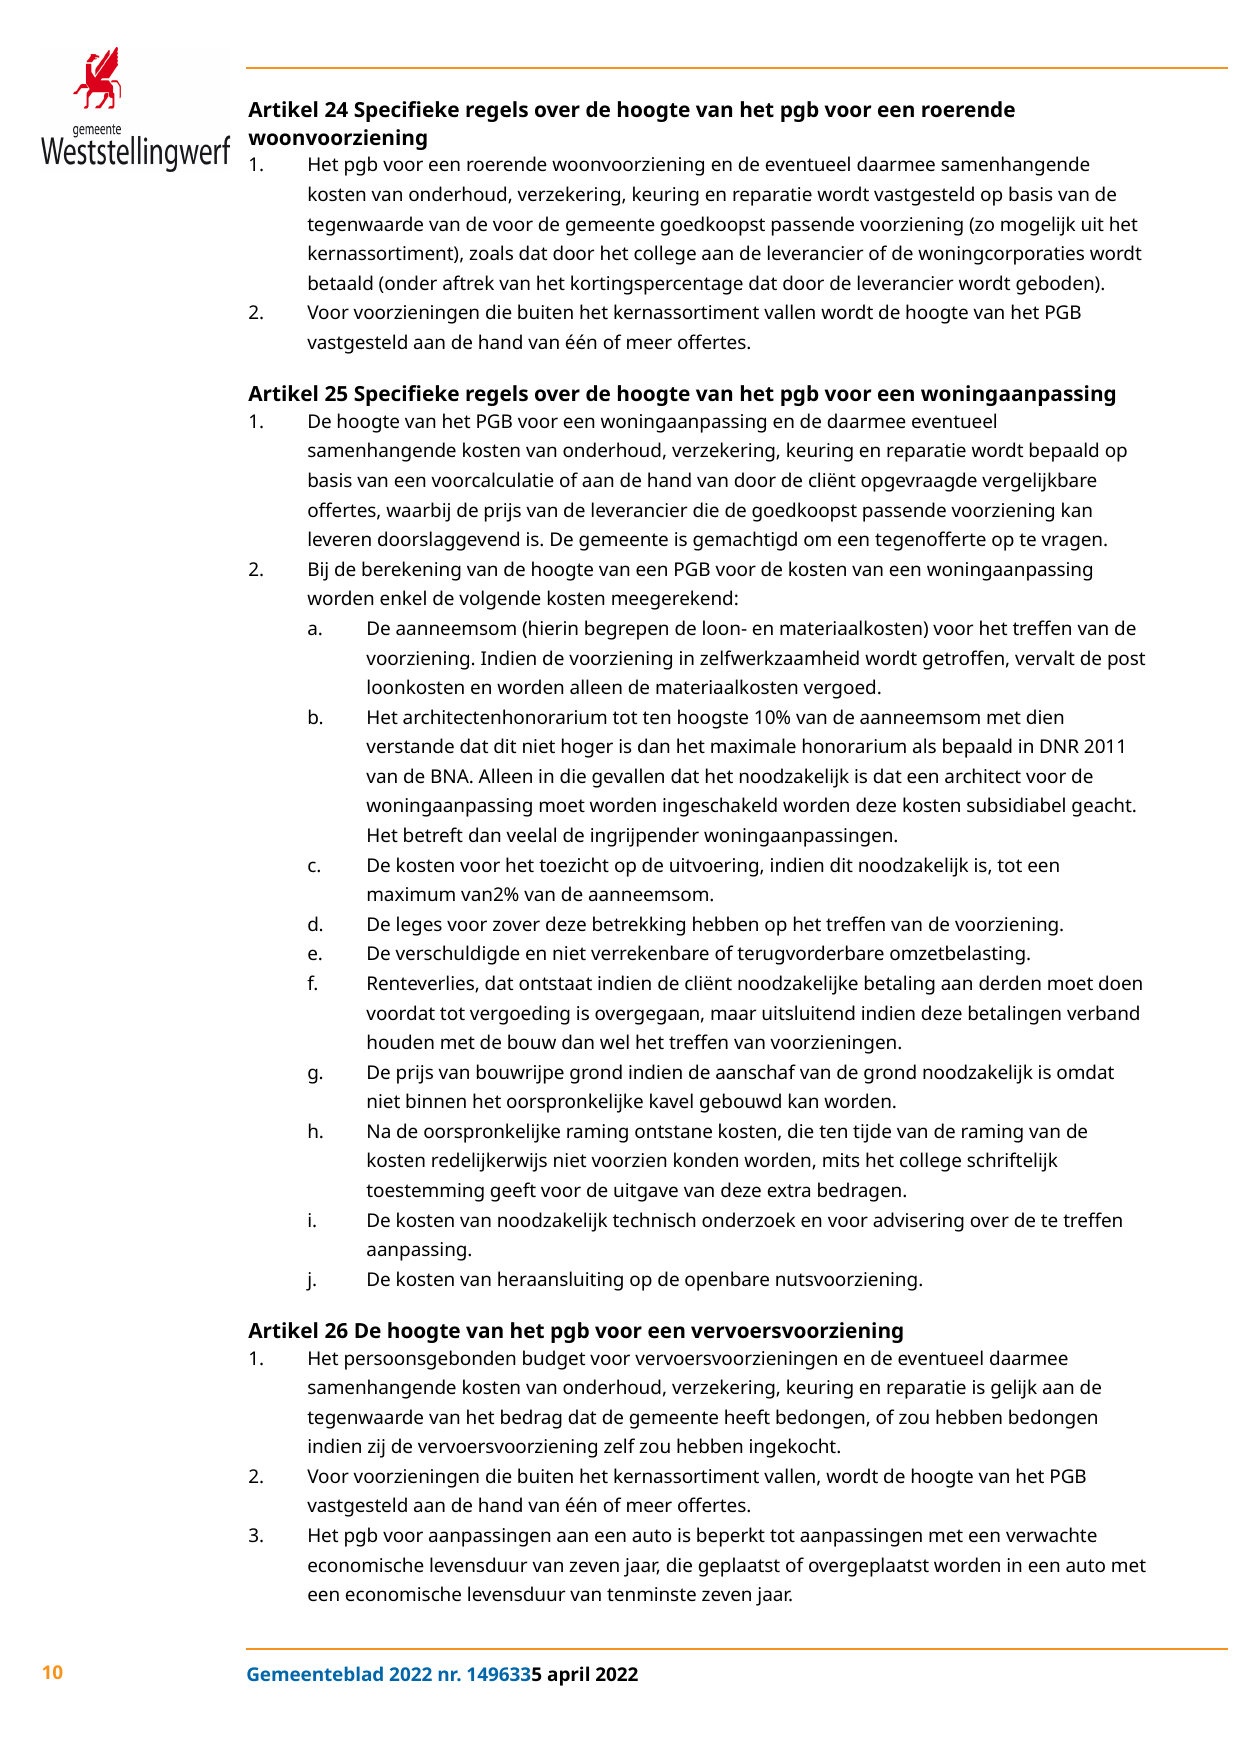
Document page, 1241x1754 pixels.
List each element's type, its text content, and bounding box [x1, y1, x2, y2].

list De prijs van bouwrijpe grond indien de aanschaf van de grond noodzakelijk is omdat niet binnen het oorspronkelijke kavel gebouwd kan worden. [307, 1059, 1152, 1114]
list De kosten voor het toezicht op de uitvoering, indien dit noodzakelijk is, tot een maximum van2% van de aanneemsom. [307, 852, 1152, 907]
list De verschuldigde en niet verrekenbare of terugvorderbare omzetbelasting. [307, 941, 1152, 966]
list Het architectenhonorarium tot ten hoogste 10% van de aanneemsom met dien verstande dat dit niet hoger is dan het maximale honorarium als bepaald in DNR 2011 van de BNA. Alleen in die gevallen dat het noodzakelijk is dat een architect voor de woningaanpassing moet worden ingeschakeld worden deze kosten subsidiabel geacht. Het betreft dan veelal de ingrijpender woningaanpassingen. [307, 704, 1152, 848]
text Artikel 25 Specifieke regels over de hoogte van het pgb voor een woningaanpassing [248, 379, 1152, 408]
list De hoogte van het PGB voor een woningaanpassing en de daarmee eventueel samenhangende kosten van onderhoud, verzekering, keuring en reparatie wordt bepaald op basis van een voorcalculatie of aan de hand van door de cliënt opgevraagde vergelijkbare offertes, waarbij de prijs van de leverancier die de goedkoopst passende voorziening kan leveren doorslaggevend is. De gemeente is gemachtigd om een tegenofferte op te vragen. [248, 408, 1152, 552]
list Na de oorspronkelijke raming ontstane kosten, die ten tijde van de raming van de kosten redelijkerwijs niet voorzien konden worden, mits het college schriftelijk toestemming geeft voor de uitgave van deze extra bedragen. [307, 1118, 1152, 1203]
list De aanneemsom (hierin begrepen de loon- en materiaalkosten) voor het treffen van de voorziening. Indien de voorziening in zelfwerkzaamheid wordt getroffen, vervalt de post loonkosten en worden alleen de materiaalkosten vergoed. [307, 615, 1152, 700]
list Bij de berekening van de hoogte van een PGB voor de kosten van een woningaanpassing worden enkel de volgende kosten meegerekend: [248, 556, 1152, 611]
text Artikel 24 Specifieke regels over de hoogte van het pgb voor een roerende woonvoorziening [248, 95, 1152, 152]
text Artikel 26 De hoogte van het pgb voor een vervoersvoorziening [248, 1316, 1152, 1345]
list De kosten van heraansluiting op de openbare nutsvoorziening. [307, 1266, 1152, 1292]
list Voor voorzieningen die buiten het kernassortiment vallen, wordt de hoogte van het PGB vastgesteld aan de hand van één of meer offertes. [248, 1463, 1152, 1518]
picture [41, 47, 231, 172]
list De leges voor zover deze betrekking hebben op het treffen van de voorziening. [307, 911, 1152, 937]
list Het pgb voor een roerende woonvoorziening en de eventueel daarmee samenhangende kosten van onderhoud, verzekering, keuring en reparatie wordt vastgesteld op basis van de tegenwaarde van de voor de gemeente goedkoopst passende voorziening (zo mogelijk uit het kernassortiment), zoals dat door het college aan de leverancier of de woningcorporaties wordt betaald (onder aftrek van het kortingspercentage dat door de leverancier wordt geboden). [248, 152, 1152, 296]
list Het persoonsgebonden budget voor vervoersvoorzieningen en de eventueel daarmee samenhangende kosten van onderhoud, verzekering, keuring en reparatie is gelijk aan de tegenwaarde van het bedrag dat de gemeente heeft bedongen, of zou hebben bedongen indien zij de vervoersvoorziening zelf zou hebben ingekocht. [248, 1345, 1152, 1459]
list Het pgb voor aanpassingen aan een auto is beperkt tot aanpassingen met een verwachte economische levensduur van zeven jaar, die geplaatst of overgeplaatst worden in een auto met een economische levensduur van tenminste zeven jaar. [248, 1522, 1152, 1607]
list Renteverlies, dat ontstaat indien de cliënt noodzakelijke betaling aan derden moet doen voordat tot vergoeding is overgegaan, maar uitsluitend indien deze betalingen verband houden met de bouw dan wel het treffen van voorzieningen. [307, 970, 1152, 1055]
list De kosten van noodzakelijk technisch onderzoek en voor advisering over de te treffen aanpassing. [307, 1207, 1152, 1262]
list Voor voorzieningen die buiten het kernassortiment vallen wordt de hoogte van het PGB vastgesteld aan de hand van één of meer offertes. [248, 299, 1152, 355]
